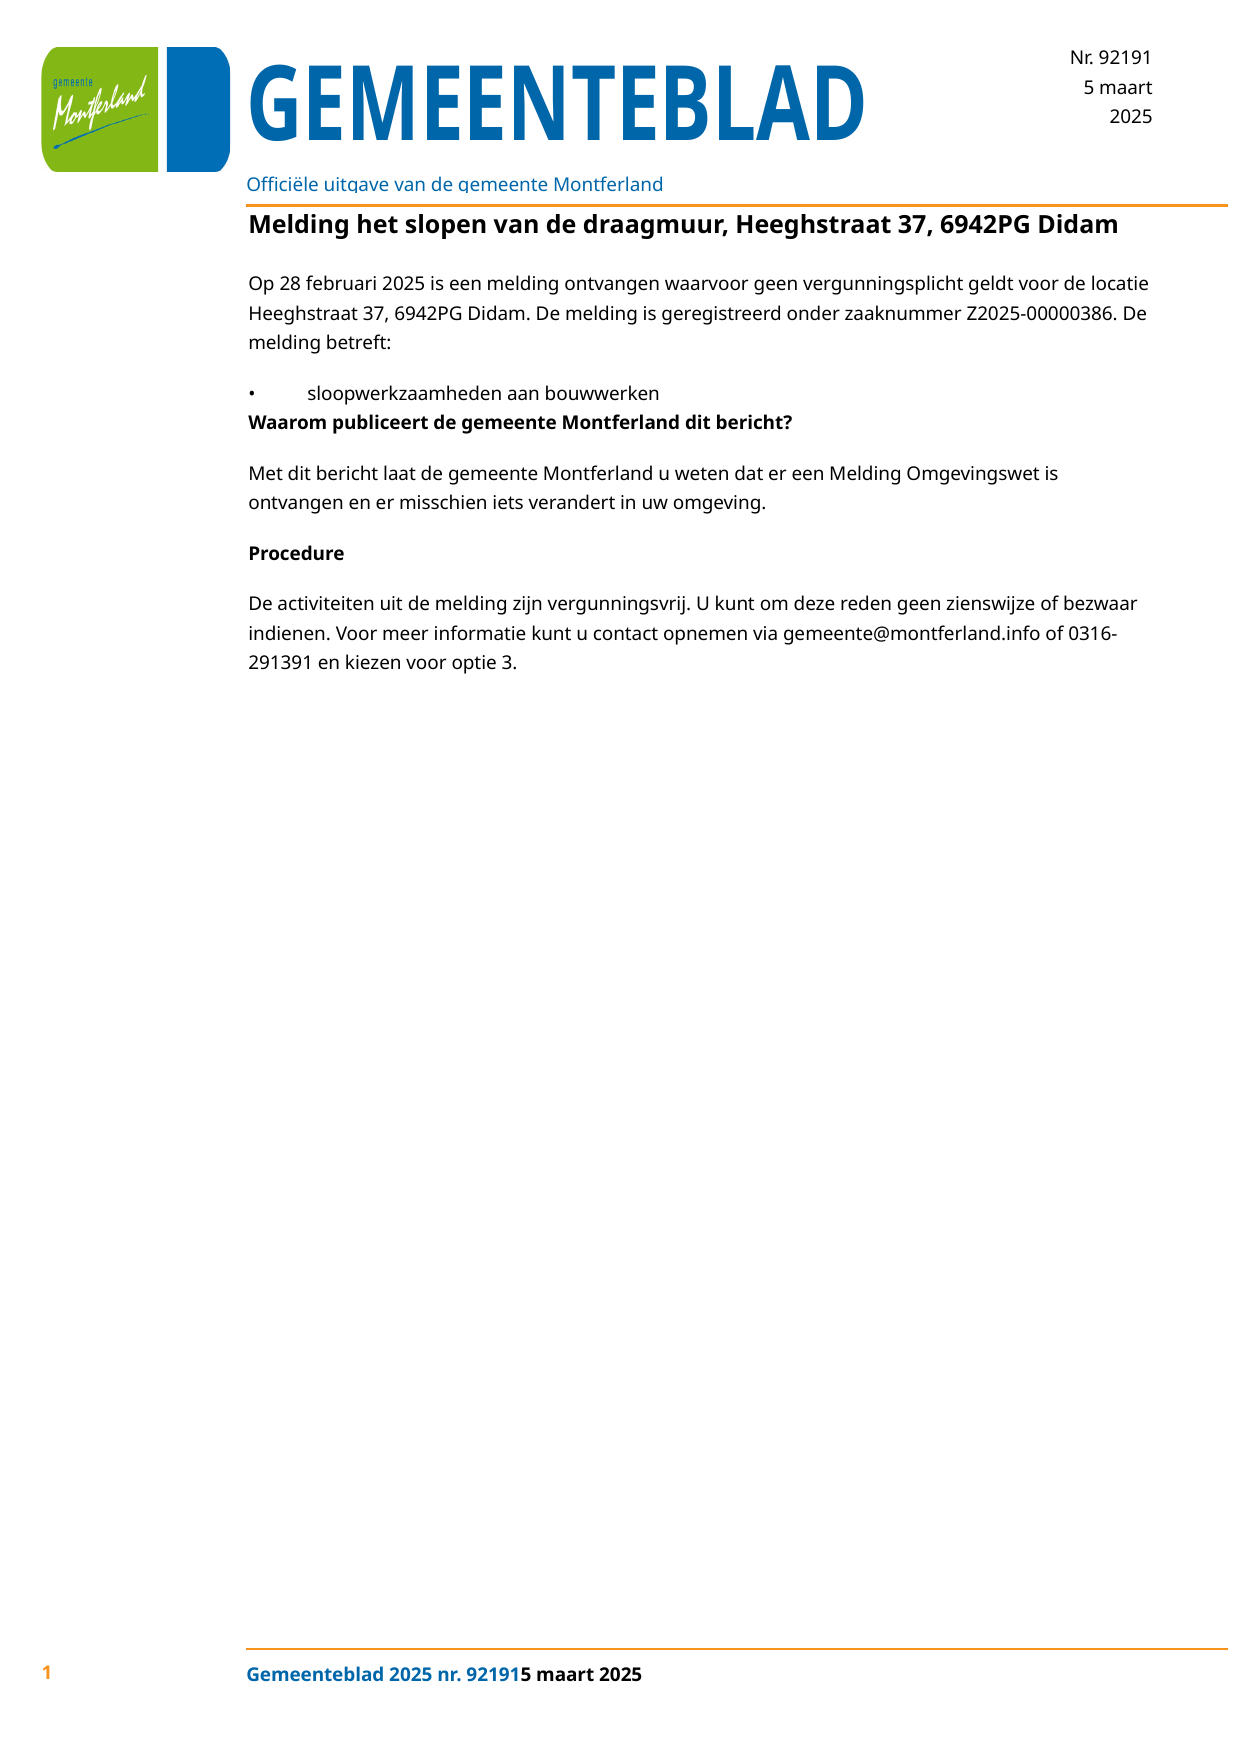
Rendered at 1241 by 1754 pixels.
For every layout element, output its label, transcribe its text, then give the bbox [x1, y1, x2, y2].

text Op 28 februari 2025 is een melding ontvangen waarvoor geen vergunningsplicht geldt voor de locatie Heeghstraat 37, 6942PG Didam. De melding is geregistreerd onder zaaknummer Z2025-00000386. De melding betreft: [248, 270, 1152, 355]
picture [41, 47, 231, 172]
text Procedure [248, 540, 1152, 566]
text Waarom publiceert de gemeente Montferland dit bericht? [248, 409, 1152, 435]
text De activiteiten uit de melding zijn vergunningsvrij. U kunt om deze reden geen zienswijze of bezwaar indienen. Voor meer informatie kunt u contact opnemen via gemeente@montferland.info of 0316-291391 en kiezen voor optie 3. [248, 590, 1152, 675]
text Melding het slopen van de draagmuur, Heeghstraat 37, 6942PG Didam [248, 207, 1152, 241]
text Met dit bericht laat de gemeente Montferland u weten dat er een Melding Omgevingswet is ontvangen en er misschien iets verandert in uw omgeving. [248, 460, 1152, 515]
list sloopwerkzaamheden aan bouwwerken [248, 380, 1152, 406]
